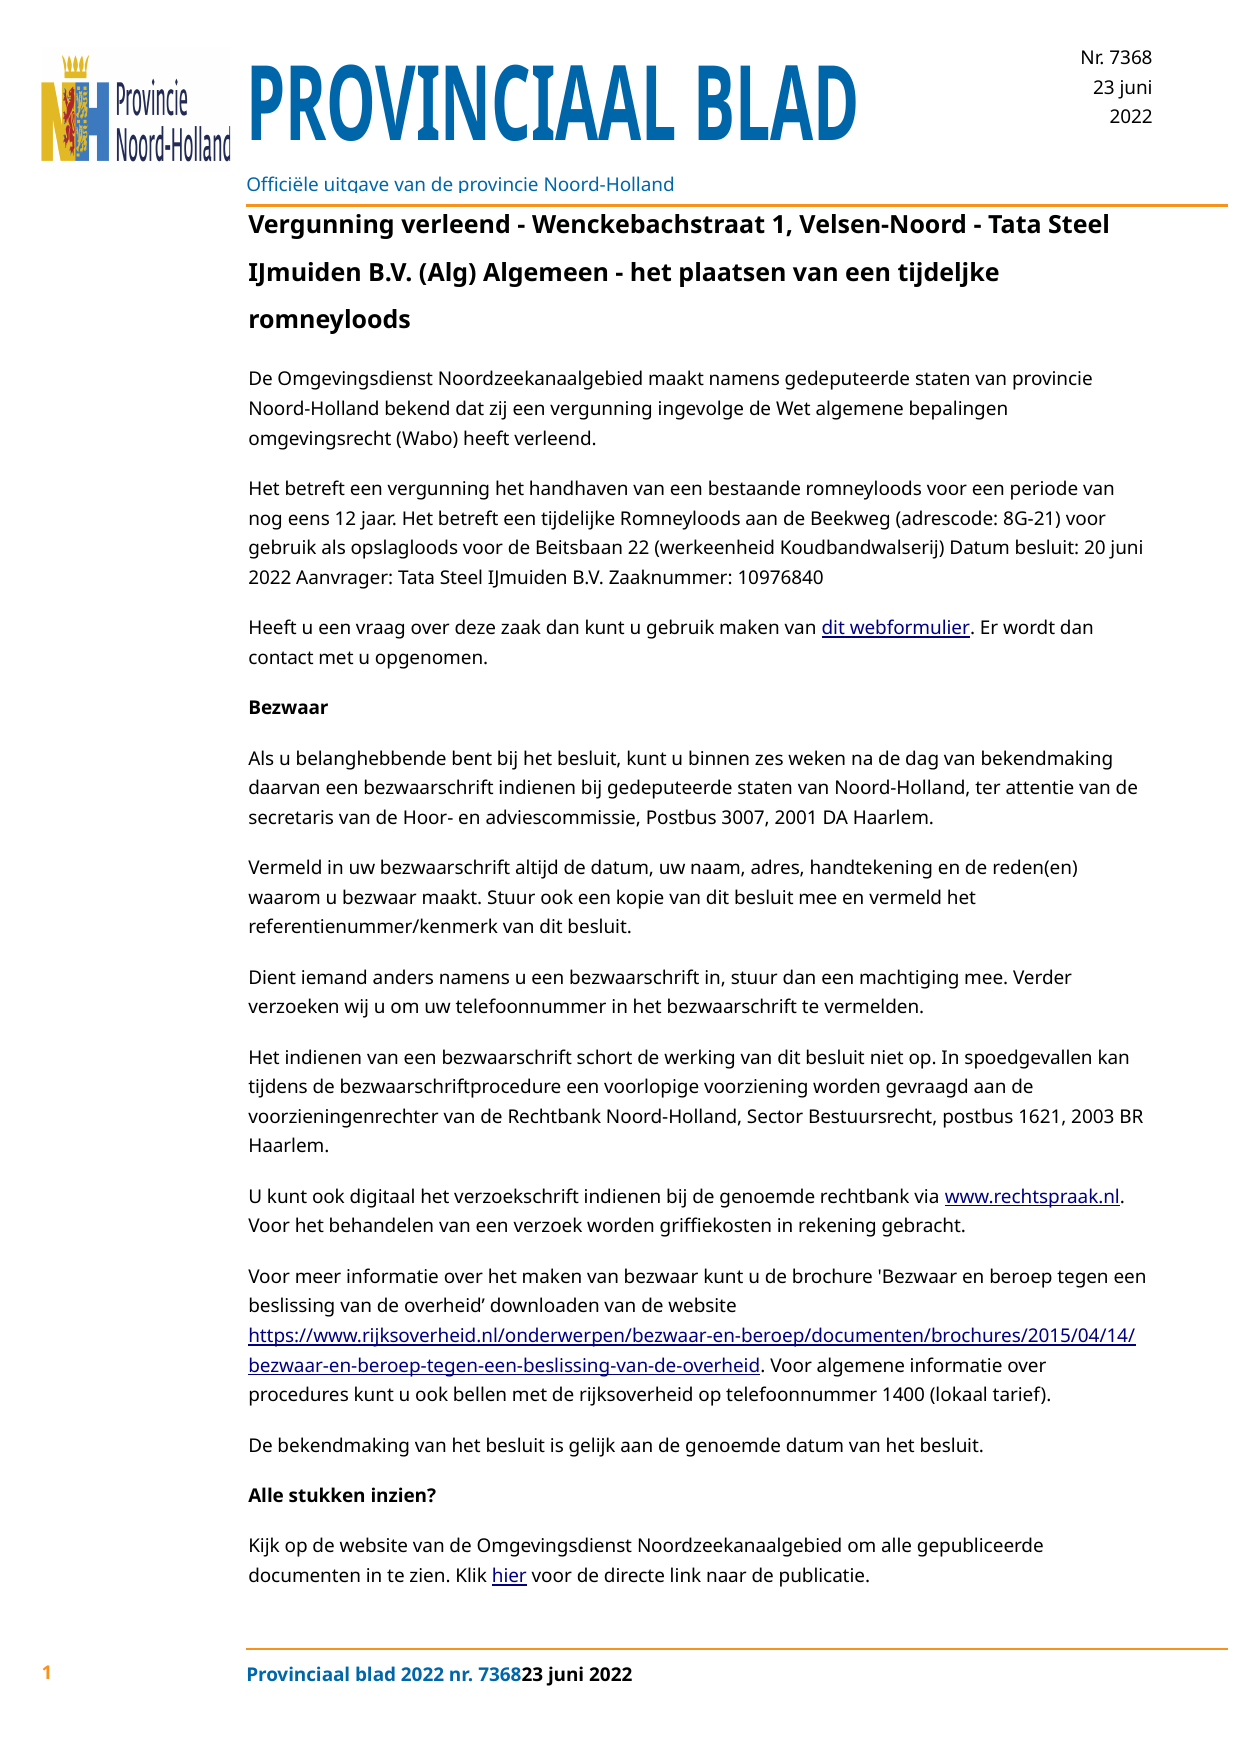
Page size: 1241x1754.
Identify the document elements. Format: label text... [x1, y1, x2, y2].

text Alle stukken inzien? [248, 1482, 1152, 1508]
text Het indienen van een bezwaarschrift schort de werking van dit besluit niet op. In spoedgevallen kan tijdens de bezwaarschriftprocedure een voorlopige voorziening worden gevraagd aan de voorzieningenrechter van de Rechtbank Noord-Holland, Sector Bestuursrecht, postbus 1621, 2003 BR Haarlem. [248, 1044, 1152, 1158]
text Bezwaar [248, 694, 1152, 720]
text Als u belanghebbende bent bij het besluit, kunt u binnen zes weken na de dag van bekendmaking daarvan een bezwaarschrift indienen bij gedeputeerde staten van Noord-Holland, ter attentie van de secretaris van de Hoor- en adviescommissie, Postbus 3007, 2001 DA Haarlem. [248, 745, 1152, 829]
text Dient iemand anders namens u een bezwaarschrift in, stuur dan een machtiging mee. Verder verzoeken wij u om uw telefoonnummer in het bezwaarschrift te vermelden. [248, 964, 1152, 1019]
text De Omgevingsdienst Noordzeekanaalgebied maakt namens gedeputeerde staten van provincie Noord-Holland bekend dat zij een vergunning ingevolge de Wet algemene bepalingen omgevingsrecht (Wabo) heeft verleend. [248, 366, 1152, 450]
text Vergunning verleend - Wenckebachstraat 1, Velsen-Noord - Tata Steel IJmuiden B.V. (Alg) Algemeen - het plaatsen van een tijdeljke romneyloods [248, 207, 1152, 336]
text Het betreft een vergunning het handhaven van een bestaande romneyloods voor een periode van nog eens 12 jaar. Het betreft een tijdelijke Romneyloods aan de Beekweg (adrescode: 8G-21) voor gebruik als opslagloods voor de Beitsbaan 22 (werkeenheid Koudbandwalserij) Datum besluit: 20 juni 2022 Aanvrager: Tata Steel IJmuiden B.V. Zaaknummer: 10976840 [248, 475, 1152, 589]
text U kunt ook digitaal het verzoekschrift indienen bij de genoemde rechtbank via www.rechtspraak.nl. Voor het behandelen van een verzoek worden griffiekosten in rekening gebracht. [248, 1183, 1152, 1238]
text Heeft u een vraag over deze zaak dan kunt u gebruik maken van dit webformulier. Er wordt dan contact met u opgenomen. [248, 614, 1152, 669]
text Voor meer informatie over het maken van bezwaar kunt u de brochure 'Bezwaar en beroep tegen een beslissing van de overheid’ downloaden van de website https://www.rijksoverheid.nl/onderwerpen/bezwaar-en-beroep/documenten/brochures/2015/04/14/bezwaar-en-beroep-tegen-een-beslissing-van-de-overheid. Voor algemene informatie over procedures kunt u ook bellen met de rijksoverheid op telefoonnummer 1400 (lokaal tarief). [248, 1263, 1152, 1407]
text De bekendmaking van het besluit is gelijk aan de genoemde datum van het besluit. [248, 1432, 1152, 1457]
text Vermeld in uw bezwaarschrift altijd de datum, uw naam, adres, handtekening en de reden(en) waarom u bezwaar maakt. Stuur ook een kopie van dit besluit mee en vermeld het referentienummer/kenmerk van dit besluit. [248, 854, 1152, 939]
text Kijk op de website van de Omgevingsdienst Noordzeekanaalgebied om alle gepubliceerde documenten in te zien. Klik hier voor de directe link naar de publicatie. [248, 1533, 1152, 1588]
picture [41, 47, 231, 172]
